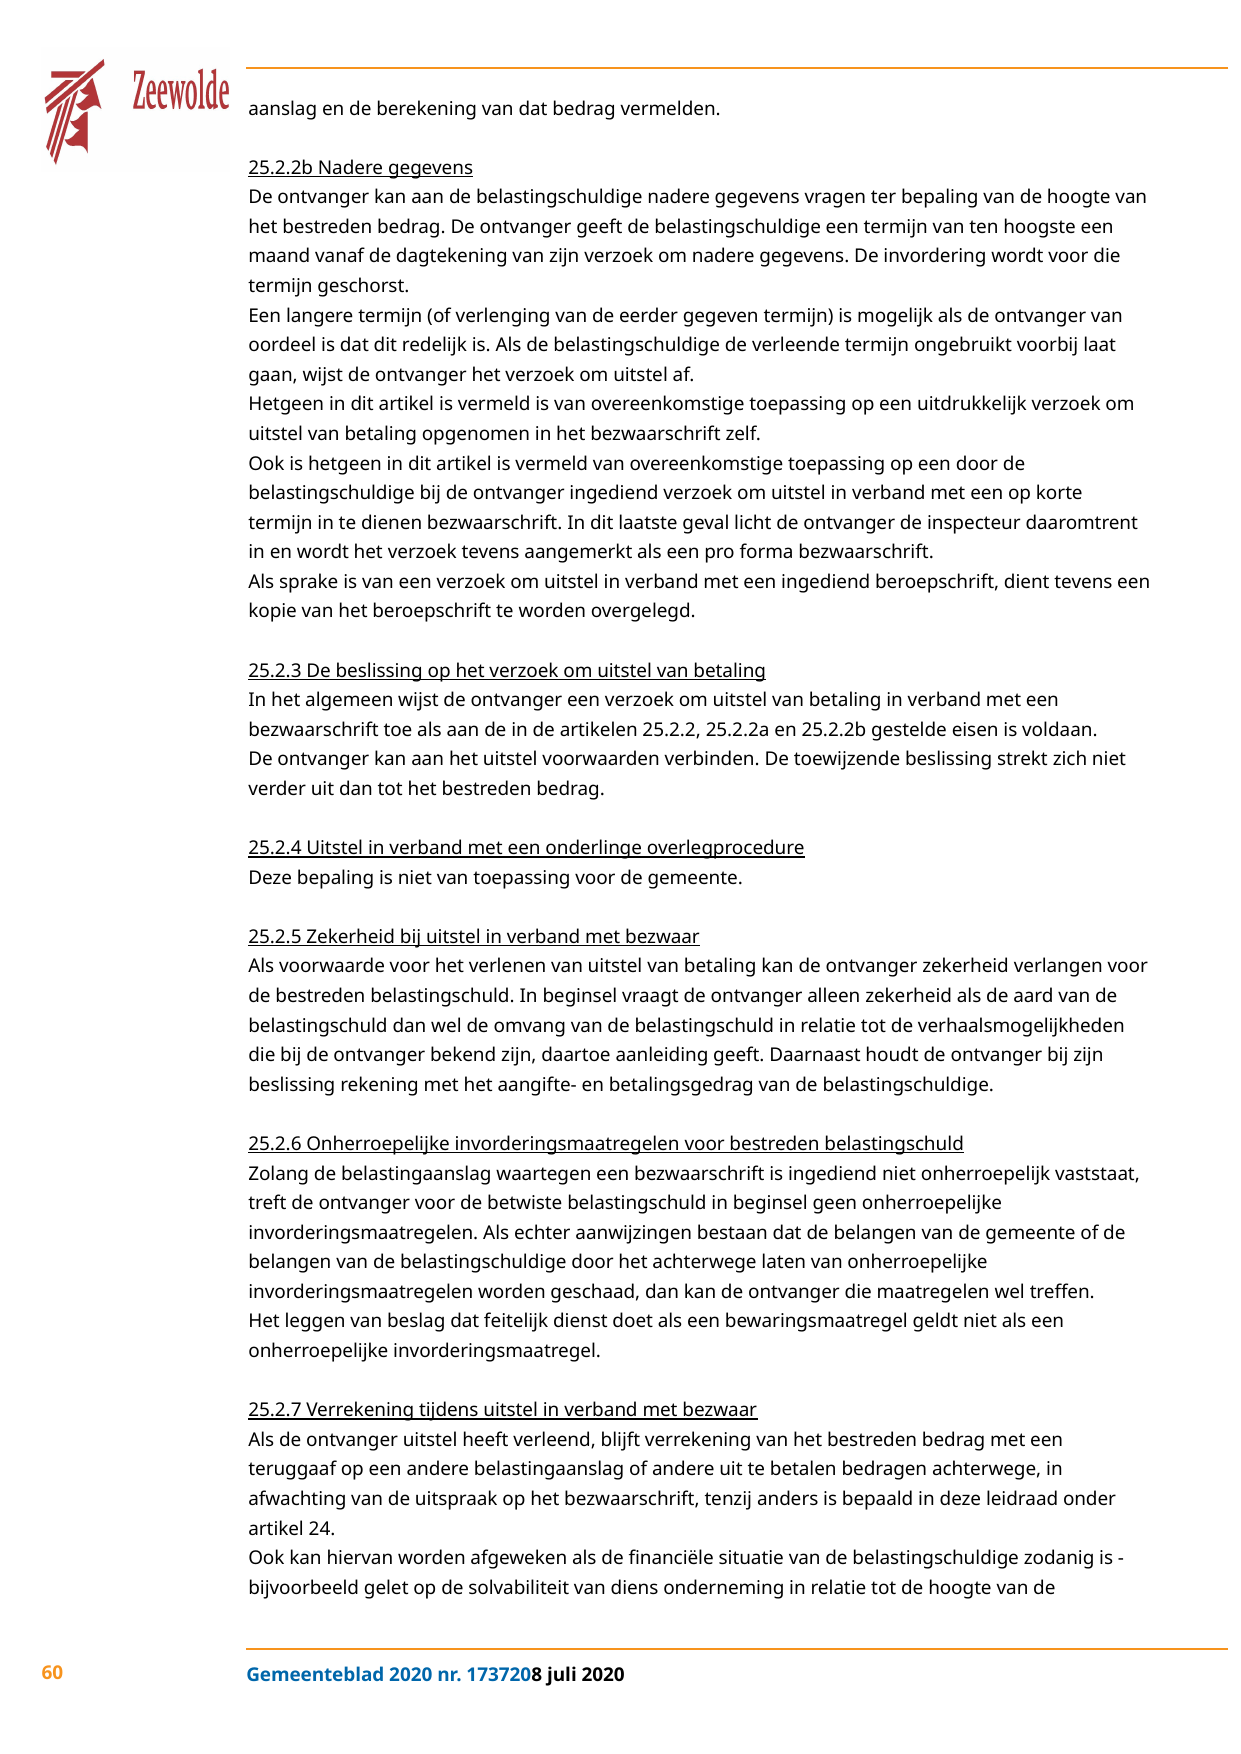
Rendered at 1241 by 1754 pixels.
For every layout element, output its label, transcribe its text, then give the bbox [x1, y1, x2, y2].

text 25.2.7 Verrekening tijdens uitstel in verband met bezwaar [248, 1396, 1152, 1422]
text 25.2.6 Onherroepelijke invorderingsmaatregelen voor bestreden belastingschuld [248, 1130, 1152, 1156]
text Deze bepaling is niet van toepassing voor de gemeente. [248, 864, 1152, 890]
text Een langere termijn (of verlenging van de eerder gegeven termijn) is mogelijk als de ontvanger van oordeel is dat dit redelijk is. Als de belastingschuldige de verleende termijn ongebruikt voorbij laat gaan, wijst de ontvanger het verzoek om uitstel af. [248, 302, 1152, 387]
text Het leggen van beslag dat feitelijk dienst doet als een bewaringsmaatregel geldt niet als een onherroepelijke invorderingsmaatregel. [248, 1308, 1152, 1363]
text Hetgeen in dit artikel is vermeld is van overeenkomstige toepassing op een uitdrukkelijk verzoek om uitstel van betaling opgenomen in het bezwaarschrift zelf. [248, 391, 1152, 446]
text 25.2.5 Zekerheid bij uitstel in verband met bezwaar [248, 923, 1152, 949]
text Als de ontvanger uitstel heeft verleend, blijft verrekening van het bestreden bedrag met een teruggaaf op een andere belastingaanslag of andere uit te betalen bedragen achterwege, in afwachting van de uitspraak op het bezwaarschrift, tenzij anders is bepaald in deze leidraad onder artikel 24. [248, 1426, 1152, 1541]
text aanslag en de berekening van dat bedrag vermelden. [248, 95, 1152, 121]
text De ontvanger kan aan het uitstel voorwaarden verbinden. De toewijzende beslissing strekt zich niet verder uit dan tot het bestreden bedrag. [248, 746, 1152, 801]
text 25.2.3 De beslissing op het verzoek om uitstel van betaling [248, 657, 1152, 683]
text 25.2.2b Nadere gegevens [248, 154, 1152, 180]
text In het algemeen wijst de ontvanger een verzoek om uitstel van betaling in verband met een bezwaarschrift toe als aan de in de artikelen 25.2.2, 25.2.2a en 25.2.2b gestelde eisen is voldaan. [248, 686, 1152, 742]
text Als sprake is van een verzoek om uitstel in verband met een ingediend beroepschrift, dient tevens een kopie van het beroepschrift te worden overgelegd. [248, 568, 1152, 623]
text Ook is hetgeen in dit artikel is vermeld van overeenkomstige toepassing op een door de belastingschuldige bij de ontvanger ingediend verzoek om uitstel in verband met een op korte termijn in te dienen bezwaarschrift. In dit laatste geval licht de ontvanger de inspecteur daaromtrent in en wordt het verzoek tevens aangemerkt als een pro forma bezwaarschrift. [248, 450, 1152, 564]
text Zolang de belastingaanslag waartegen een bezwaarschrift is ingediend niet onherroepelijk vaststaat, treft de ontvanger voor de betwiste belastingschuld in beginsel geen onherroepelijke invorderingsmaatregelen. Als echter aanwijzingen bestaan dat de belangen van de gemeente of de belangen van de belastingschuldige door het achterwege laten van onherroepelijke invorderingsmaatregelen worden geschaad, dan kan de ontvanger die maatregelen wel treffen. [248, 1160, 1152, 1304]
picture [41, 47, 231, 172]
text Als voorwaarde voor het verlenen van uitstel van betaling kan de ontvanger zekerheid verlangen voor de bestreden belastingschuld. In beginsel vraagt de ontvanger alleen zekerheid als de aard van de belastingschuld dan wel de omvang van de belastingschuld in relatie tot de verhaalsmogelijkheden die bij de ontvanger bekend zijn, daartoe aanleiding geeft. Daarnaast houdt de ontvanger bij zijn beslissing rekening met het aangifte- en betalingsgedrag van de belastingschuldige. [248, 953, 1152, 1097]
text 25.2.4 Uitstel in verband met een onderlinge overlegprocedure [248, 834, 1152, 860]
text De ontvanger kan aan de belastingschuldige nadere gegevens vragen ter bepaling van de hoogte van het bestreden bedrag. De ontvanger geeft de belastingschuldige een termijn van ten hoogste een maand vanaf de dagtekening van zijn verzoek om nadere gegevens. De invordering wordt voor die termijn geschorst. [248, 183, 1152, 298]
text Ook kan hiervan worden afgeweken als de financiële situatie van de belastingschuldige zodanig is - bijvoorbeeld gelet op de solvabiliteit van diens onderneming in relatie tot de hoogte van de [248, 1544, 1152, 1600]
